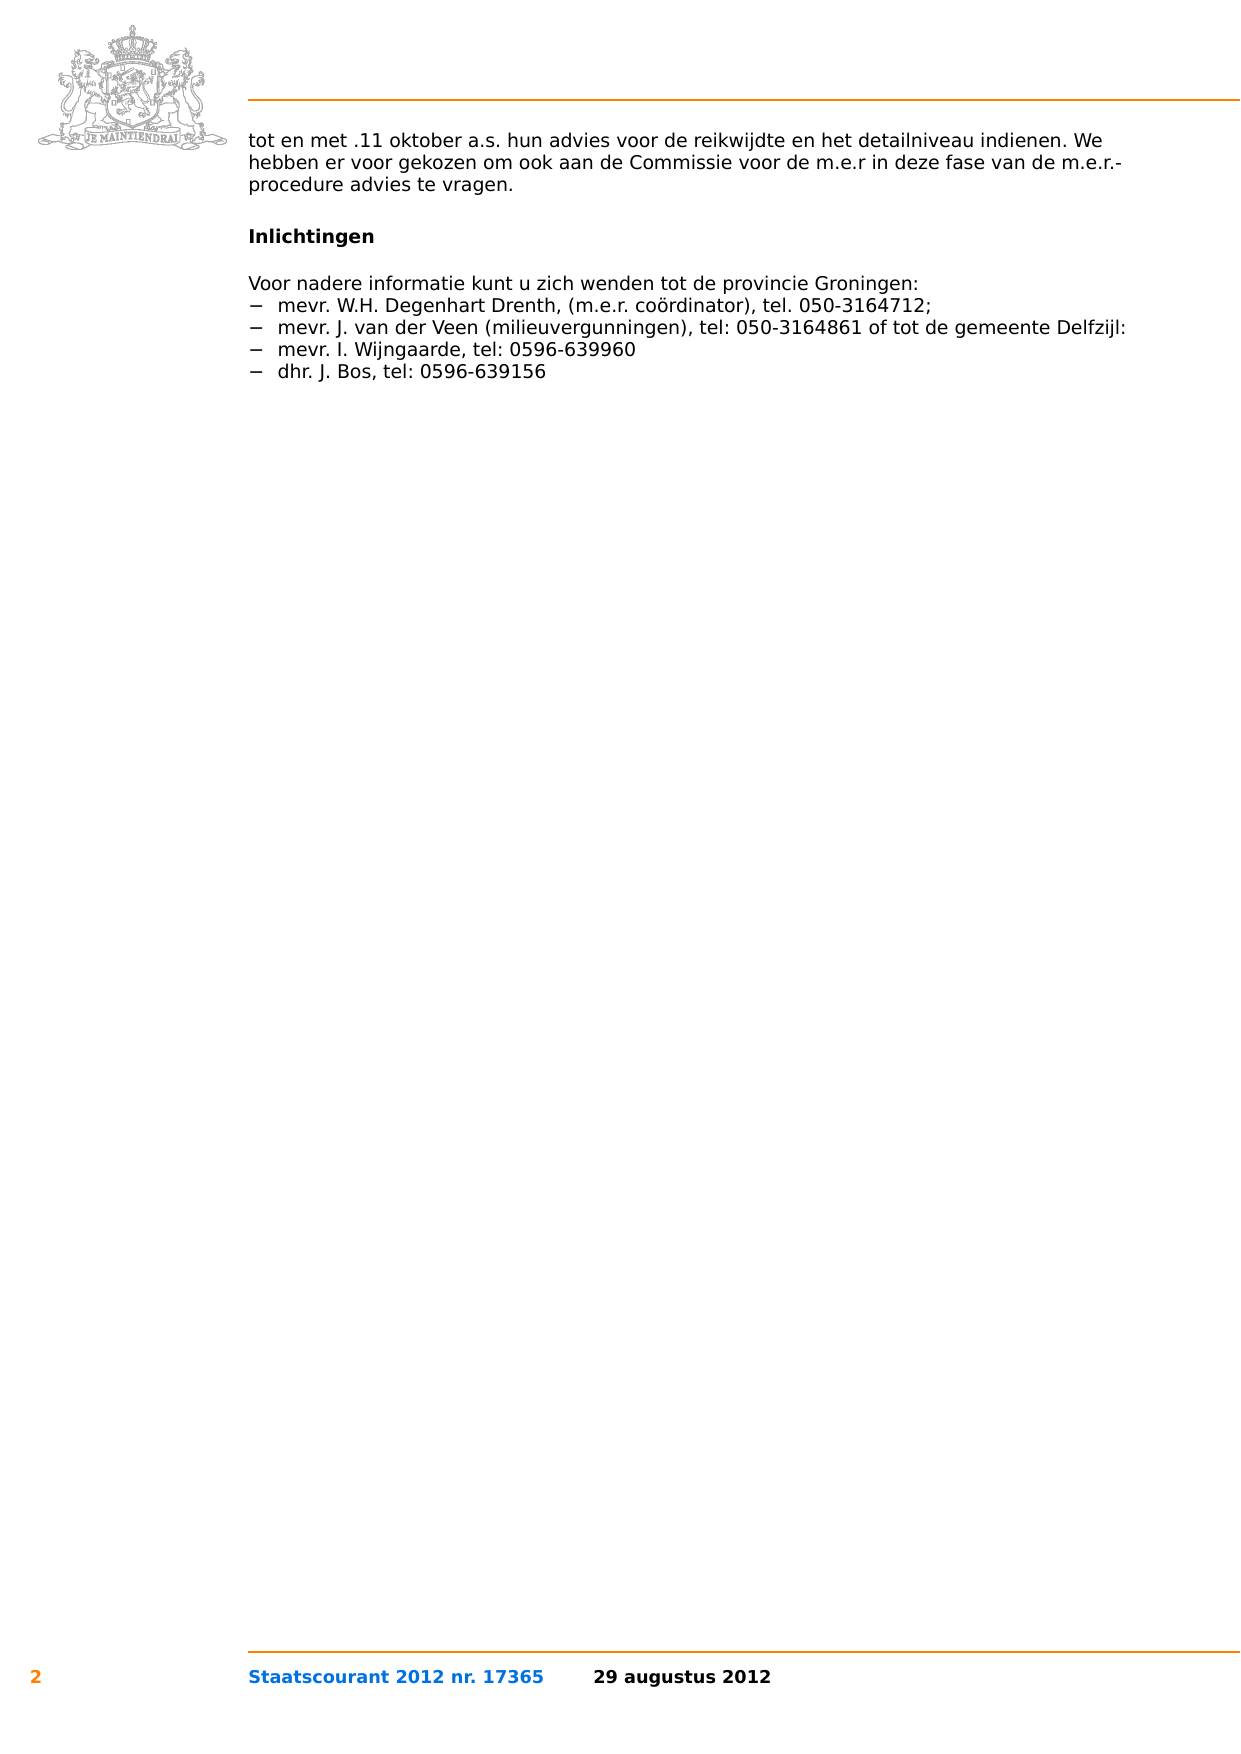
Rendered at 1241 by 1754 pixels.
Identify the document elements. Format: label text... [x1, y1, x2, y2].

text Voor nadere informatie kunt u zich wenden tot de provincie Groningen: [248, 273, 1163, 295]
subtitle Inlichtingen [248, 226, 1163, 248]
text − dhr. J. Bos, tel: 0596-639156 [248, 361, 1163, 383]
picture [38, 25, 227, 150]
text − mevr. W.H. Degenhart Drenth, (m.e.r. coördinator), tel. 050-3164712; [248, 295, 1163, 317]
text tot en met .11 oktober a.s. hun advies voor de reikwijdte en het detailniveau indienen. We hebben er voor gekozen om ook aan de Commissie voor de m.e.r in deze fase van de m.e.r.-procedure advies te vragen. [248, 130, 1163, 196]
text − mevr. I. Wijngaarde, tel: 0596-639960 [248, 339, 1163, 361]
text − mevr. J. van der Veen (milieuvergunningen), tel: 050-3164861 of tot de gemeente Delfzijl: [248, 317, 1163, 339]
